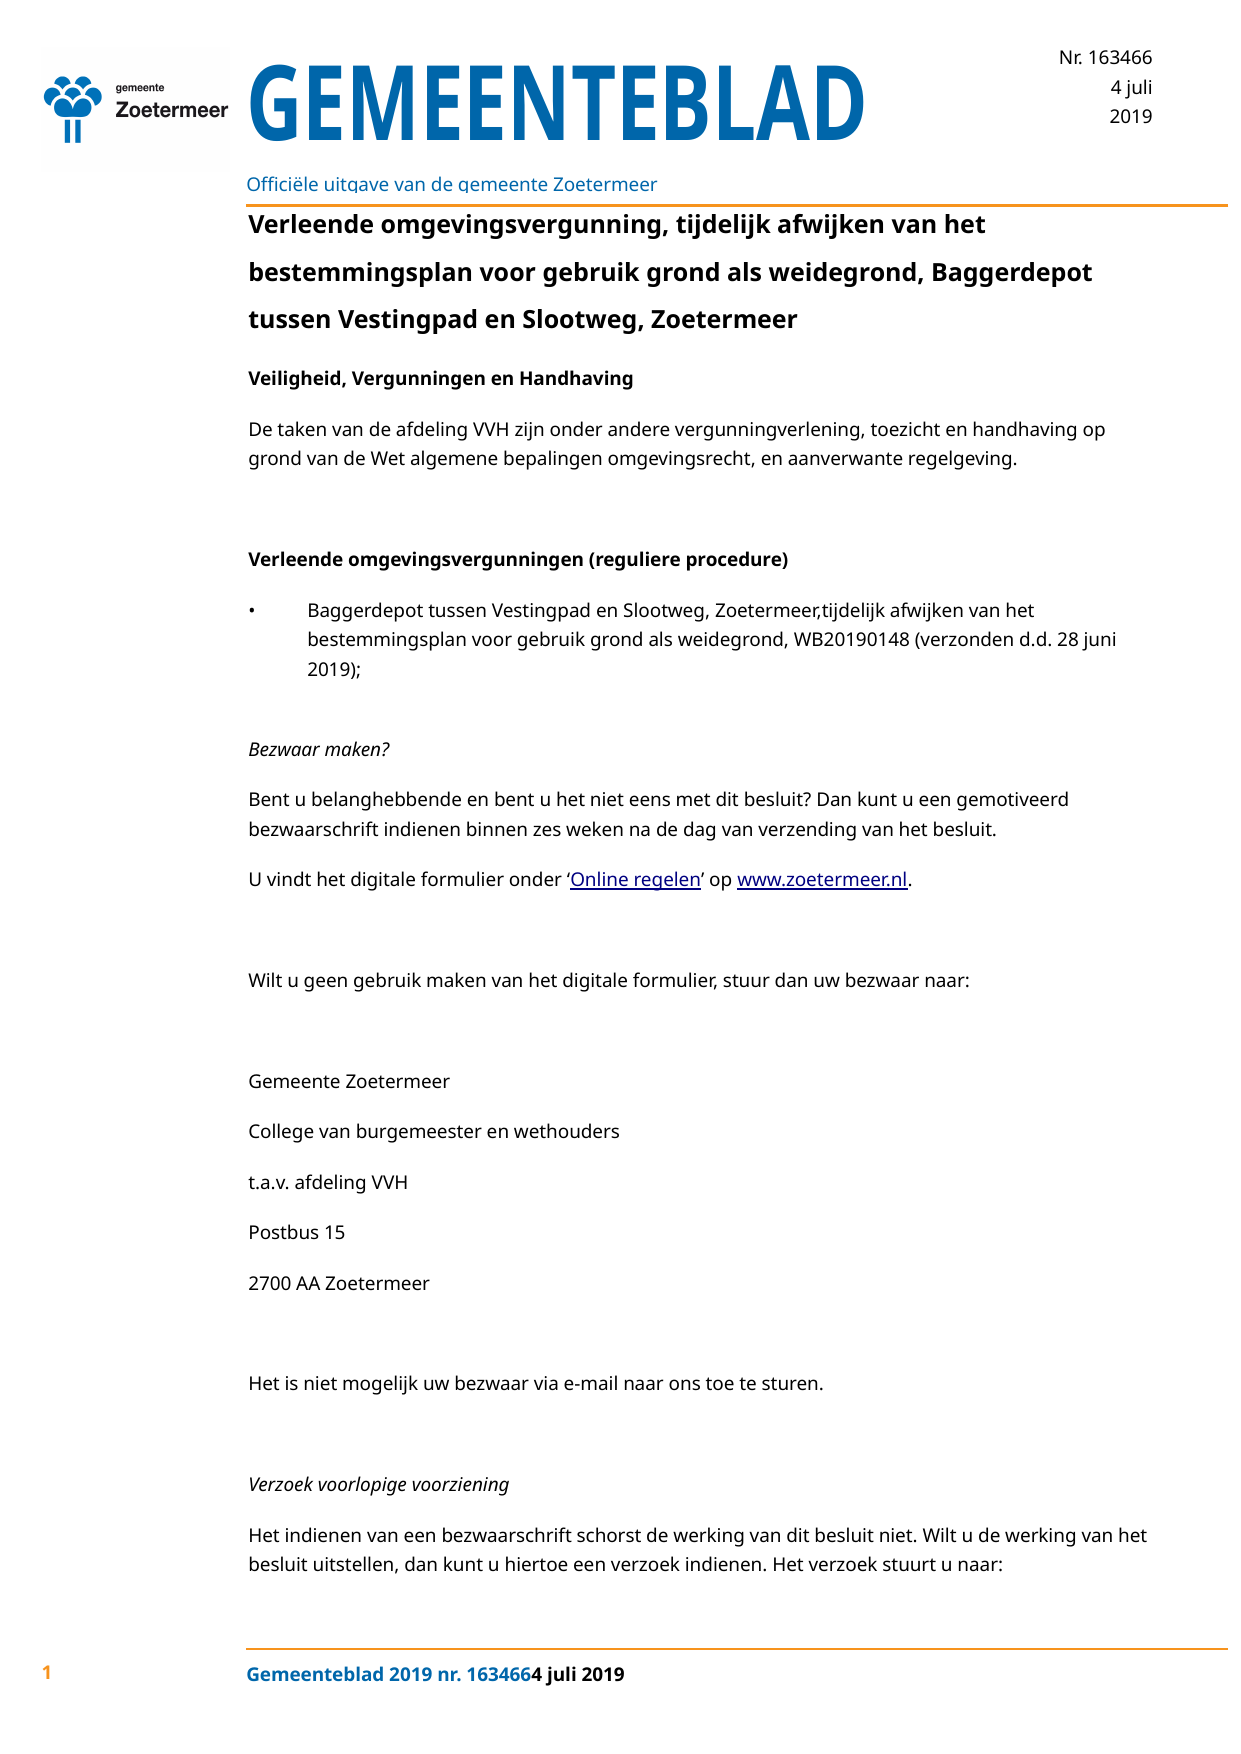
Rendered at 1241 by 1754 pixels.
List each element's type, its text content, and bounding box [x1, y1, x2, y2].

text Veiligheid, Vergunningen en Handhaving [248, 366, 1152, 391]
text U vindt het digitale formulier onder ‘Online regelen’ op www.zoetermeer.nl. [248, 866, 1152, 892]
text Het is niet mogelijk uw bezwaar via e-mail naar ons toe te sturen. [248, 1371, 1152, 1396]
text Bent u belanghebbende en bent u het niet eens met dit besluit? Dan kunt u een gemotiveerd bezwaarschrift indienen binnen zes weken na de dag van verzending van het besluit. [248, 786, 1152, 842]
text Wilt u geen gebruik maken van het digitale formulier, stuur dan uw bezwaar naar: [248, 967, 1152, 993]
text Het indienen van een bezwaarschrift schorst de werking van dit besluit niet. Wilt u de werking van het besluit uitstellen, dan kunt u hiertoe een verzoek indienen. Het verzoek stuurt u naar: [248, 1522, 1152, 1577]
text 2700 AA Zoetermeer [248, 1270, 1152, 1295]
text College van burgemeester en wethouders [248, 1118, 1152, 1144]
picture [41, 47, 231, 172]
text De taken van de afdeling VVH zijn onder andere vergunningverlening, toezicht en handhaving op grond van de Wet algemene bepalingen omgevingsrecht, en aanverwante regelgeving. [248, 416, 1152, 471]
list Baggerdepot tussen Vestingpad en Slootweg, Zoetermeer,tijdelijk afwijken van het bestemmingsplan voor gebruik grond als weidegrond, WB20190148 (verzonden d.d. 28 juni 2019); [248, 597, 1152, 682]
text t.a.v. afdeling VVH [248, 1169, 1152, 1194]
text Bezwaar maken? [248, 736, 1152, 762]
text Verleende omgevingsvergunningen (reguliere procedure) [248, 546, 1152, 572]
text Verzoek voorlopige voorziening [248, 1471, 1152, 1497]
text Gemeente Zoetermeer [248, 1068, 1152, 1094]
text Postbus 15 [248, 1219, 1152, 1245]
text Verleende omgevingsvergunning, tijdelijk afwijken van het bestemmingsplan voor gebruik grond als weidegrond, Baggerdepot tussen Vestingpad en Slootweg, Zoetermeer [248, 207, 1152, 336]
